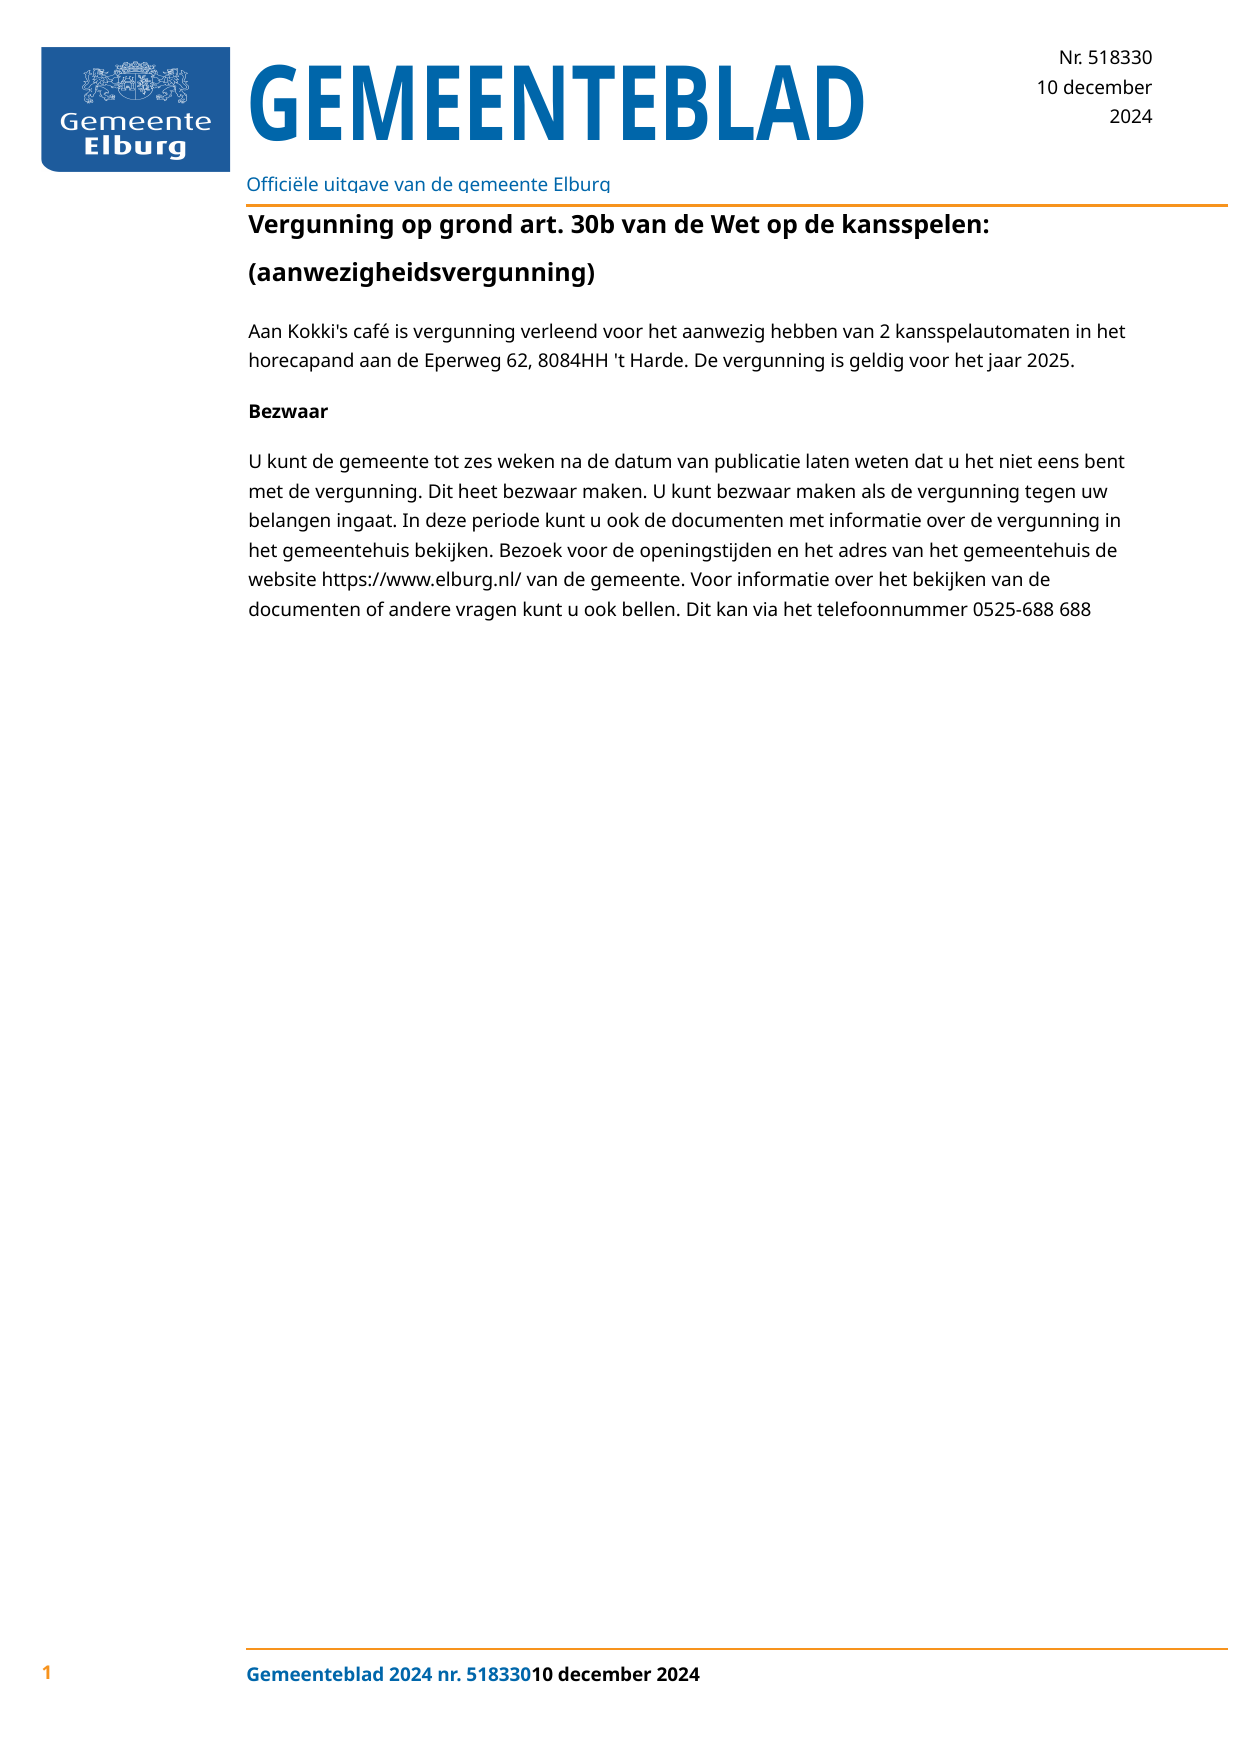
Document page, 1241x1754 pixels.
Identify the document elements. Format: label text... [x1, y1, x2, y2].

text Vergunning op grond art. 30b van de Wet op de kansspelen: (aanwezigheidsvergunning) [248, 207, 1152, 288]
picture [41, 47, 231, 172]
text Aan Kokki's café is vergunning verleend voor het aanwezig hebben van 2 kansspelautomaten in het horecapand aan de Eperweg 62, 8084HH 't Harde. De vergunning is geldig voor het jaar 2025. [248, 318, 1152, 373]
text U kunt de gemeente tot zes weken na de datum van publicatie laten weten dat u het niet eens bent met de vergunning. Dit heet bezwaar maken. U kunt bezwaar maken als de vergunning tegen uw belangen ingaat. In deze periode kunt u ook de documenten met informatie over de vergunning in het gemeentehuis bekijken. Bezoek voor de openingstijden en het adres van het gemeentehuis de website https://www.elburg.nl/ van de gemeente. Voor informatie over het bekijken van de documenten of andere vragen kunt u ook bellen. Dit kan via het telefoonnummer 0525-688 688 [248, 448, 1152, 622]
text Bezwaar [248, 398, 1152, 424]
